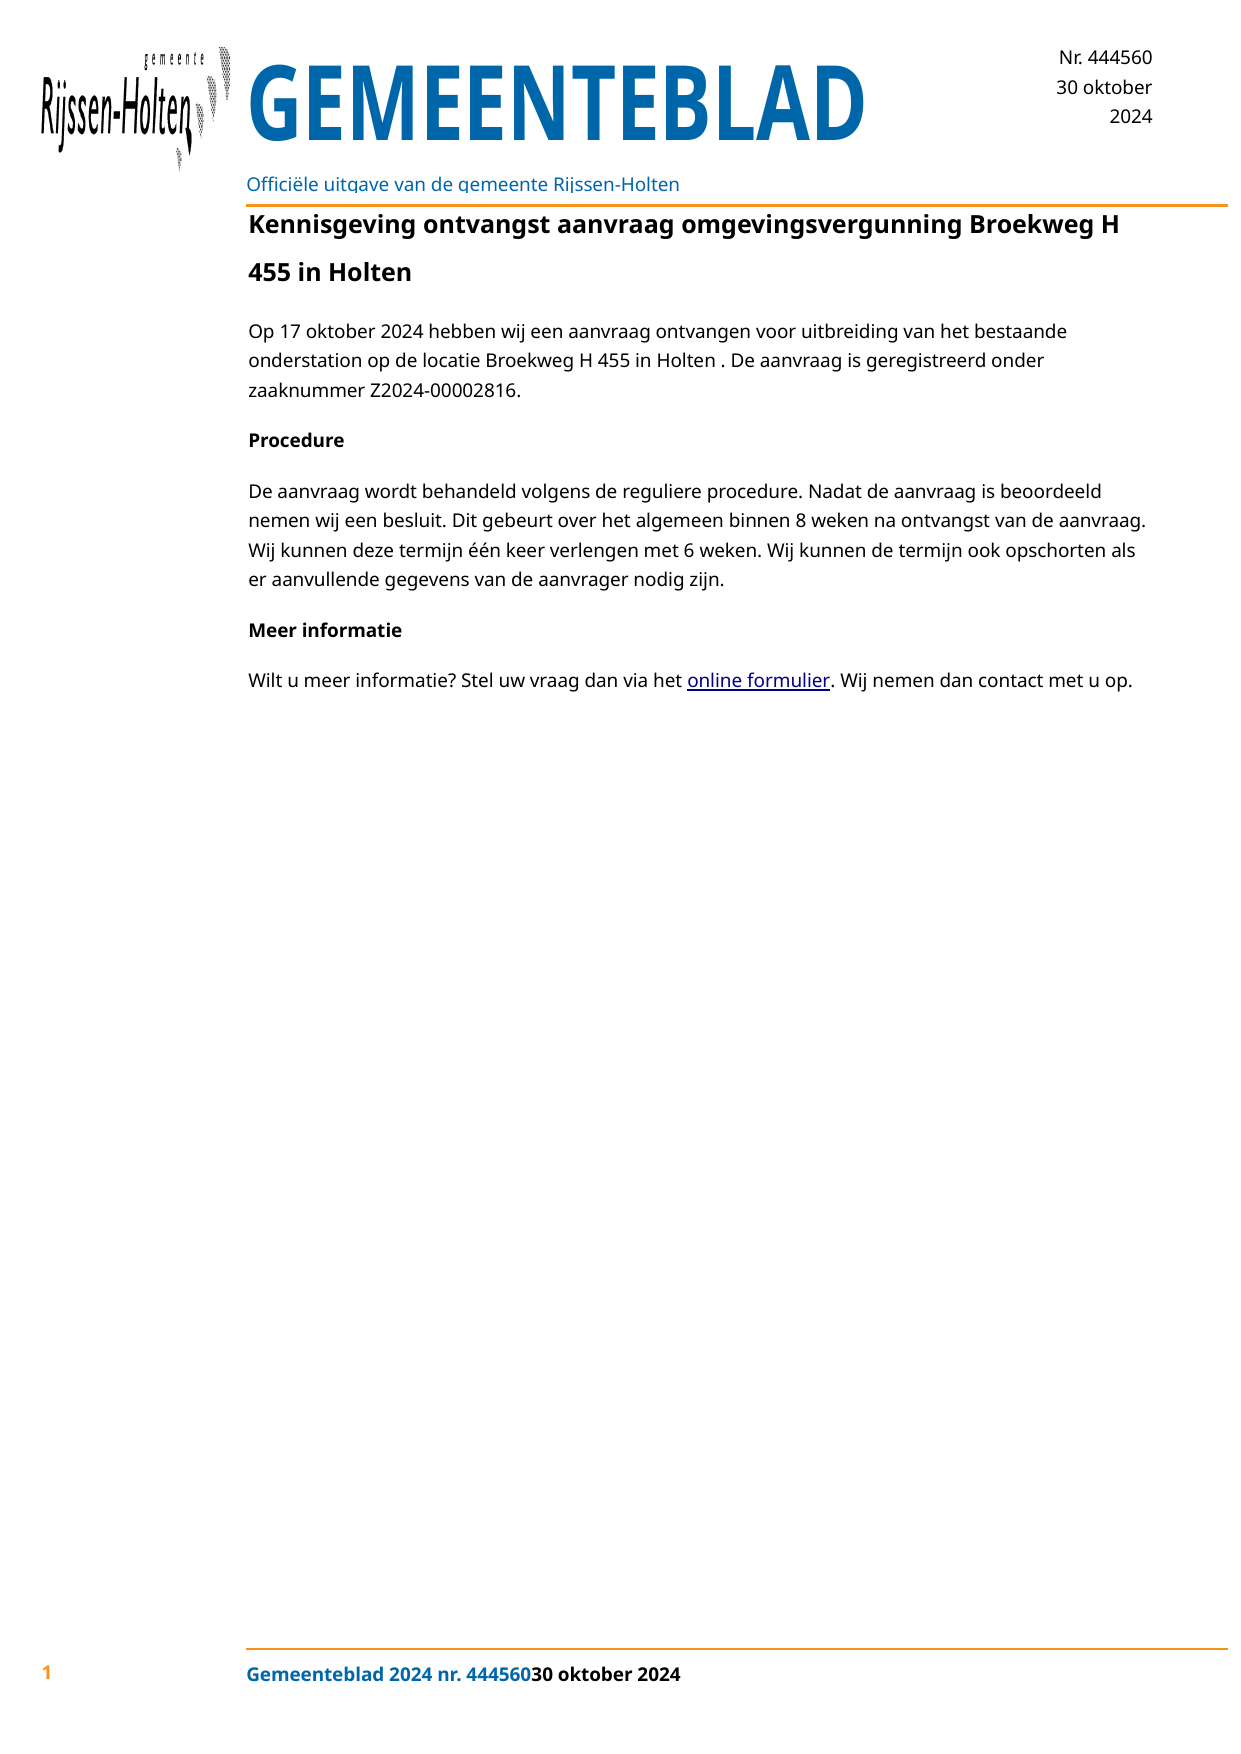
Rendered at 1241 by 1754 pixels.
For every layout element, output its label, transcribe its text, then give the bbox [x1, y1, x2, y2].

text Procedure [248, 427, 1152, 453]
text Wilt u meer informatie? Stel uw vraag dan via het online formulier. Wij nemen dan contact met u op. [248, 667, 1152, 693]
text Kennisgeving ontvangst aanvraag omgevingsvergunning Broekweg H 455 in Holten [248, 207, 1152, 288]
text Op 17 oktober 2024 hebben wij een aanvraag ontvangen voor uitbreiding van het bestaande onderstation op de locatie Broekweg H 455 in Holten . De aanvraag is geregistreerd onder zaaknummer Z2024-00002816. [248, 318, 1152, 403]
picture [41, 47, 231, 172]
text Meer informatie [248, 617, 1152, 643]
text De aanvraag wordt behandeld volgens de reguliere procedure. Nadat de aanvraag is beoordeeld nemen wij een besluit. Dit gebeurt over het algemeen binnen 8 weken na ontvangst van de aanvraag. Wij kunnen deze termijn één keer verlengen met 6 weken. Wij kunnen de termijn ook opschorten als er aanvullende gegevens van de aanvrager nodig zijn. [248, 478, 1152, 592]
